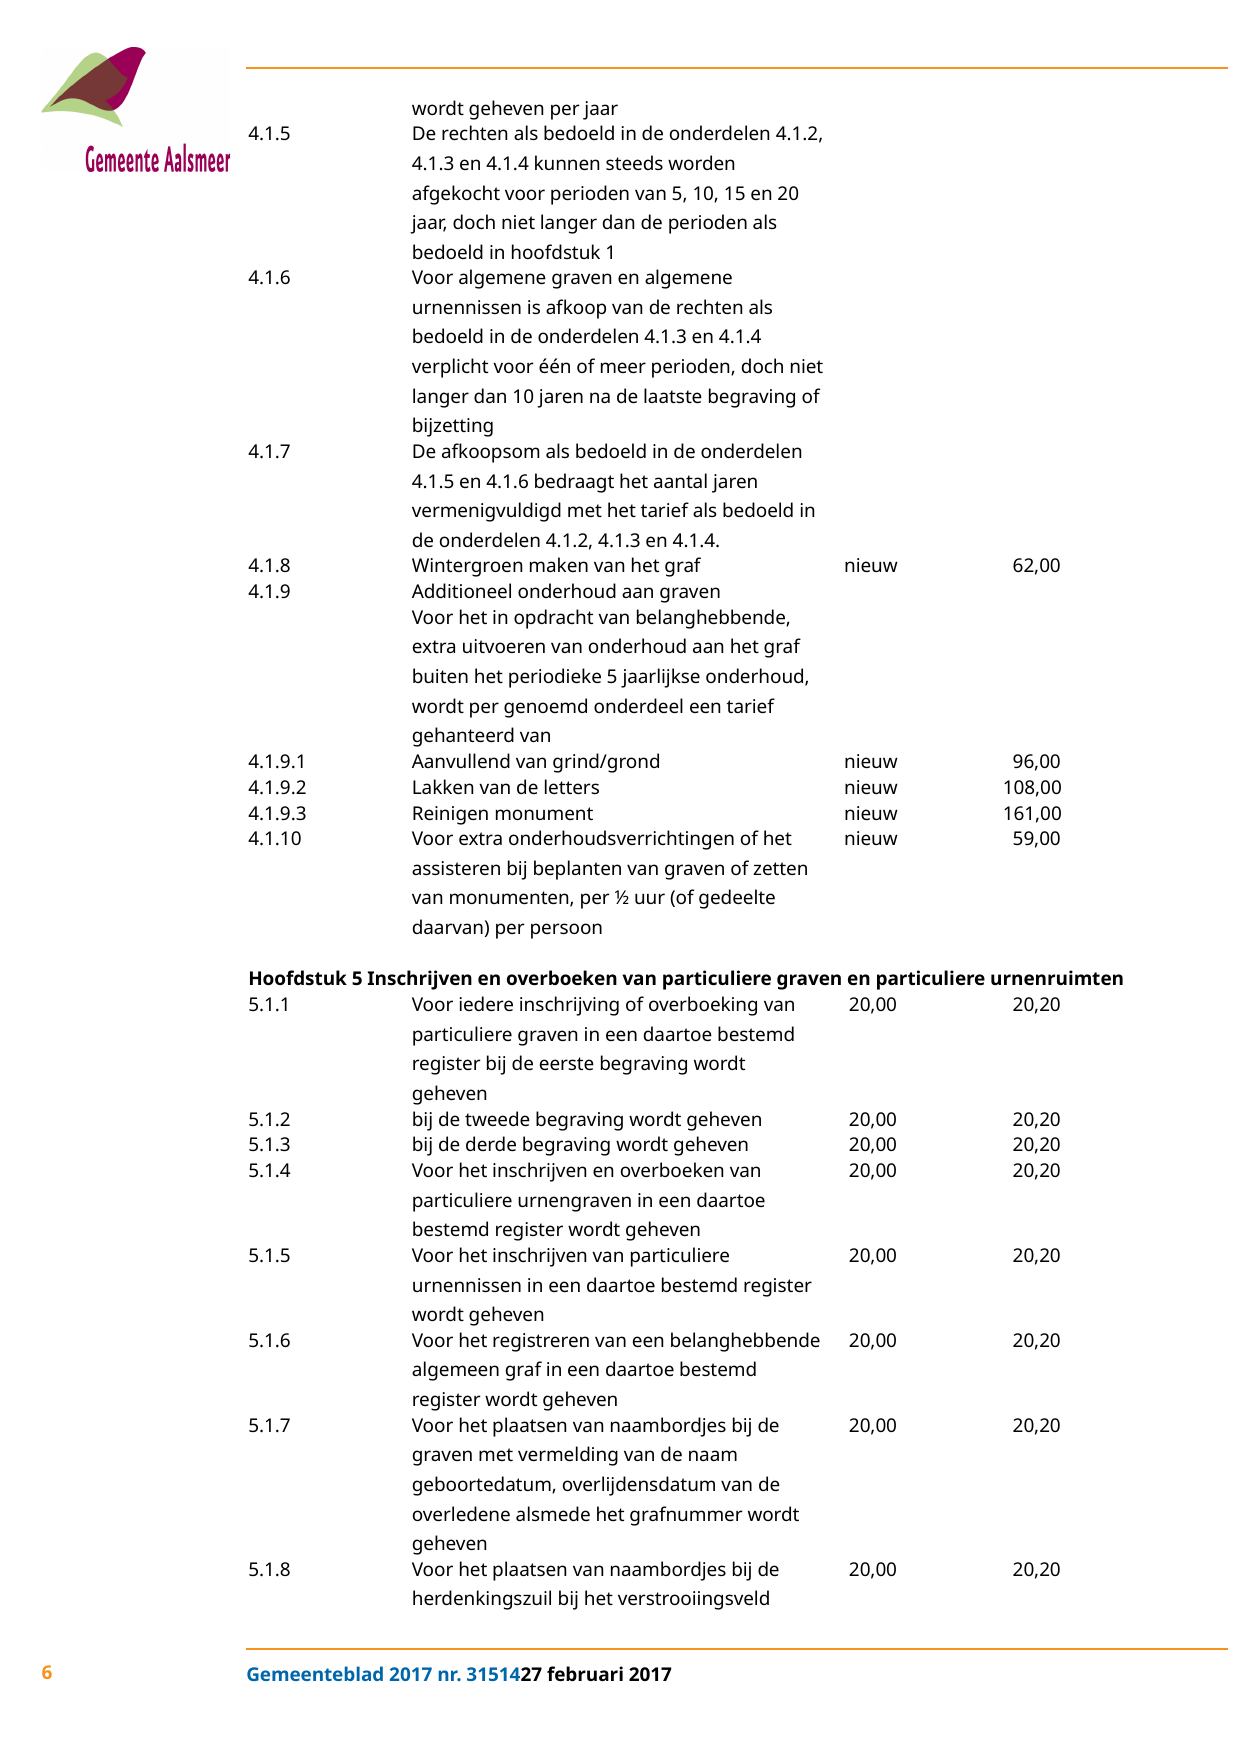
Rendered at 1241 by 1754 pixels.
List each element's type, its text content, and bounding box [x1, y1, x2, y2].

table_cell 5.1.5 [248, 1242, 412, 1327]
table_cell Voor het in opdracht van belanghebbende, extra uitvoeren van onderhoud aan het graf buiten het periodieke 5 jaarlijkse onderhoud, wordt per genoemd onderdeel een tarief gehanteerd van [412, 604, 824, 748]
table_cell 4.1.6 [248, 265, 412, 438]
table_cell 4.1.10 [248, 825, 412, 940]
table_cell [824, 121, 988, 264]
table_cell 4.1.9.2 [248, 774, 412, 800]
table_cell [824, 604, 988, 748]
table_cell [988, 265, 1152, 438]
table_cell Voor algemene graven en algemene urnennissen is afkoop van de rechten als bedoeld in de onderdelen 4.1.3 en 4.1.4 verplicht voor één of meer perioden, doch niet langer dan 10 jaren na de laatste begraving of bijzetting [412, 265, 824, 438]
table_cell 20,00 [824, 1412, 988, 1556]
table_cell [988, 438, 1152, 553]
table_cell 20,00 [824, 1556, 988, 1611]
table_cell nieuw [824, 748, 988, 774]
table_cell [824, 265, 988, 438]
table_cell 20,00 [824, 1132, 988, 1157]
table_cell 20,20 [988, 991, 1152, 1106]
table_cell Hoofdstuk 5 Inschrijven en overboeken van particuliere graven en particuliere urnenruimten [248, 966, 1152, 991]
table_cell 20,00 [824, 1242, 988, 1327]
table_cell 5.1.6 [248, 1327, 412, 1412]
table_cell Wintergroen maken van het graf [412, 553, 824, 578]
table_cell Aanvullend van grind/grond [412, 748, 824, 774]
table_cell bij de derde begraving wordt geheven [412, 1132, 824, 1157]
table_cell 20,20 [988, 1412, 1152, 1556]
table_cell 5.1.8 [248, 1556, 412, 1611]
table_cell Voor het plaatsen van naambordjes bij de herdenkingszuil bij het verstrooiingsveld [412, 1556, 824, 1611]
table_cell 161,00 [988, 800, 1152, 825]
table_cell Voor iedere inschrijving of overboeking van particuliere graven in een daartoe bestemd register bij de eerste begraving wordt geheven [412, 991, 824, 1106]
table_cell [988, 121, 1152, 264]
table_cell [824, 579, 988, 604]
table_cell 20,20 [988, 1242, 1152, 1327]
table_cell 4.1.9.3 [248, 800, 412, 825]
table_cell Voor het inschrijven van particuliere urnennissen in een daartoe bestemd register wordt geheven [412, 1242, 824, 1327]
table_cell nieuw [824, 800, 988, 825]
table_cell 20,20 [988, 1327, 1152, 1412]
table_cell [248, 604, 412, 748]
table_cell Voor het registreren van een belanghebbende algemeen graf in een daartoe bestemd register wordt geheven [412, 1327, 824, 1412]
table_cell Reinigen monument [412, 800, 824, 825]
table_cell 4.1.9.1 [248, 748, 412, 774]
table_cell 4.1.7 [248, 438, 412, 553]
table_cell 62,00 [988, 553, 1152, 578]
table_cell 20,00 [824, 991, 988, 1106]
table_cell 108,00 [988, 774, 1152, 800]
table_cell 20,00 [824, 1157, 988, 1242]
table_cell [824, 95, 988, 121]
table_cell Additioneel onderhoud aan graven [412, 579, 824, 604]
table_cell 20,20 [988, 1556, 1152, 1611]
table_cell 20,20 [988, 1157, 1152, 1242]
table_cell 4.1.5 [248, 121, 412, 264]
table_cell [248, 95, 412, 121]
table_cell bij de tweede begraving wordt geheven [412, 1106, 824, 1132]
table_cell 5.1.2 [248, 1106, 412, 1132]
table_cell 5.1.4 [248, 1157, 412, 1242]
table_cell 20,00 [824, 1106, 988, 1132]
table_cell 96,00 [988, 748, 1152, 774]
table_cell [988, 95, 1152, 121]
table_cell [248, 940, 1152, 966]
table_cell Voor extra onderhoudsverrichtingen of het assisteren bij beplanten van graven of zetten van monumenten, per ½ uur (of gedeelte daarvan) per persoon [412, 825, 824, 940]
table_cell 20,00 [824, 1327, 988, 1412]
table_cell [824, 438, 988, 553]
table_cell wordt geheven per jaar [412, 95, 824, 121]
table_cell 4.1.9 [248, 579, 412, 604]
table_cell nieuw [824, 825, 988, 940]
table_cell 5.1.3 [248, 1132, 412, 1157]
table_cell Lakken van de letters [412, 774, 824, 800]
table_cell De afkoopsom als bedoeld in de onderdelen 4.1.5 en 4.1.6 bedraagt het aantal jaren vermenigvuldigd met het tarief als bedoeld in de onderdelen 4.1.2, 4.1.3 en 4.1.4. [412, 438, 824, 553]
table_cell 5.1.7 [248, 1412, 412, 1556]
table_cell [988, 604, 1152, 748]
table_cell Voor het inschrijven en overboeken van particuliere urnengraven in een daartoe bestemd register wordt geheven [412, 1157, 824, 1242]
table_cell 20,20 [988, 1106, 1152, 1132]
table_cell nieuw [824, 553, 988, 578]
table_cell 5.1.1 [248, 991, 412, 1106]
table_cell De rechten als bedoeld in de onderdelen 4.1.2, 4.1.3 en 4.1.4 kunnen steeds worden afgekocht voor perioden van 5, 10, 15 en 20 jaar, doch niet langer dan de perioden als bedoeld in hoofdstuk 1 [412, 121, 824, 264]
table_cell 59,00 [988, 825, 1152, 940]
table_cell Voor het plaatsen van naambordjes bij de graven met vermelding van de naam geboortedatum, overlijdensdatum van de overledene alsmede het grafnummer wordt geheven [412, 1412, 824, 1556]
table_cell 4.1.8 [248, 553, 412, 578]
table_cell 20,20 [988, 1132, 1152, 1157]
table_cell [988, 579, 1152, 604]
table_cell nieuw [824, 774, 988, 800]
picture [41, 47, 231, 172]
